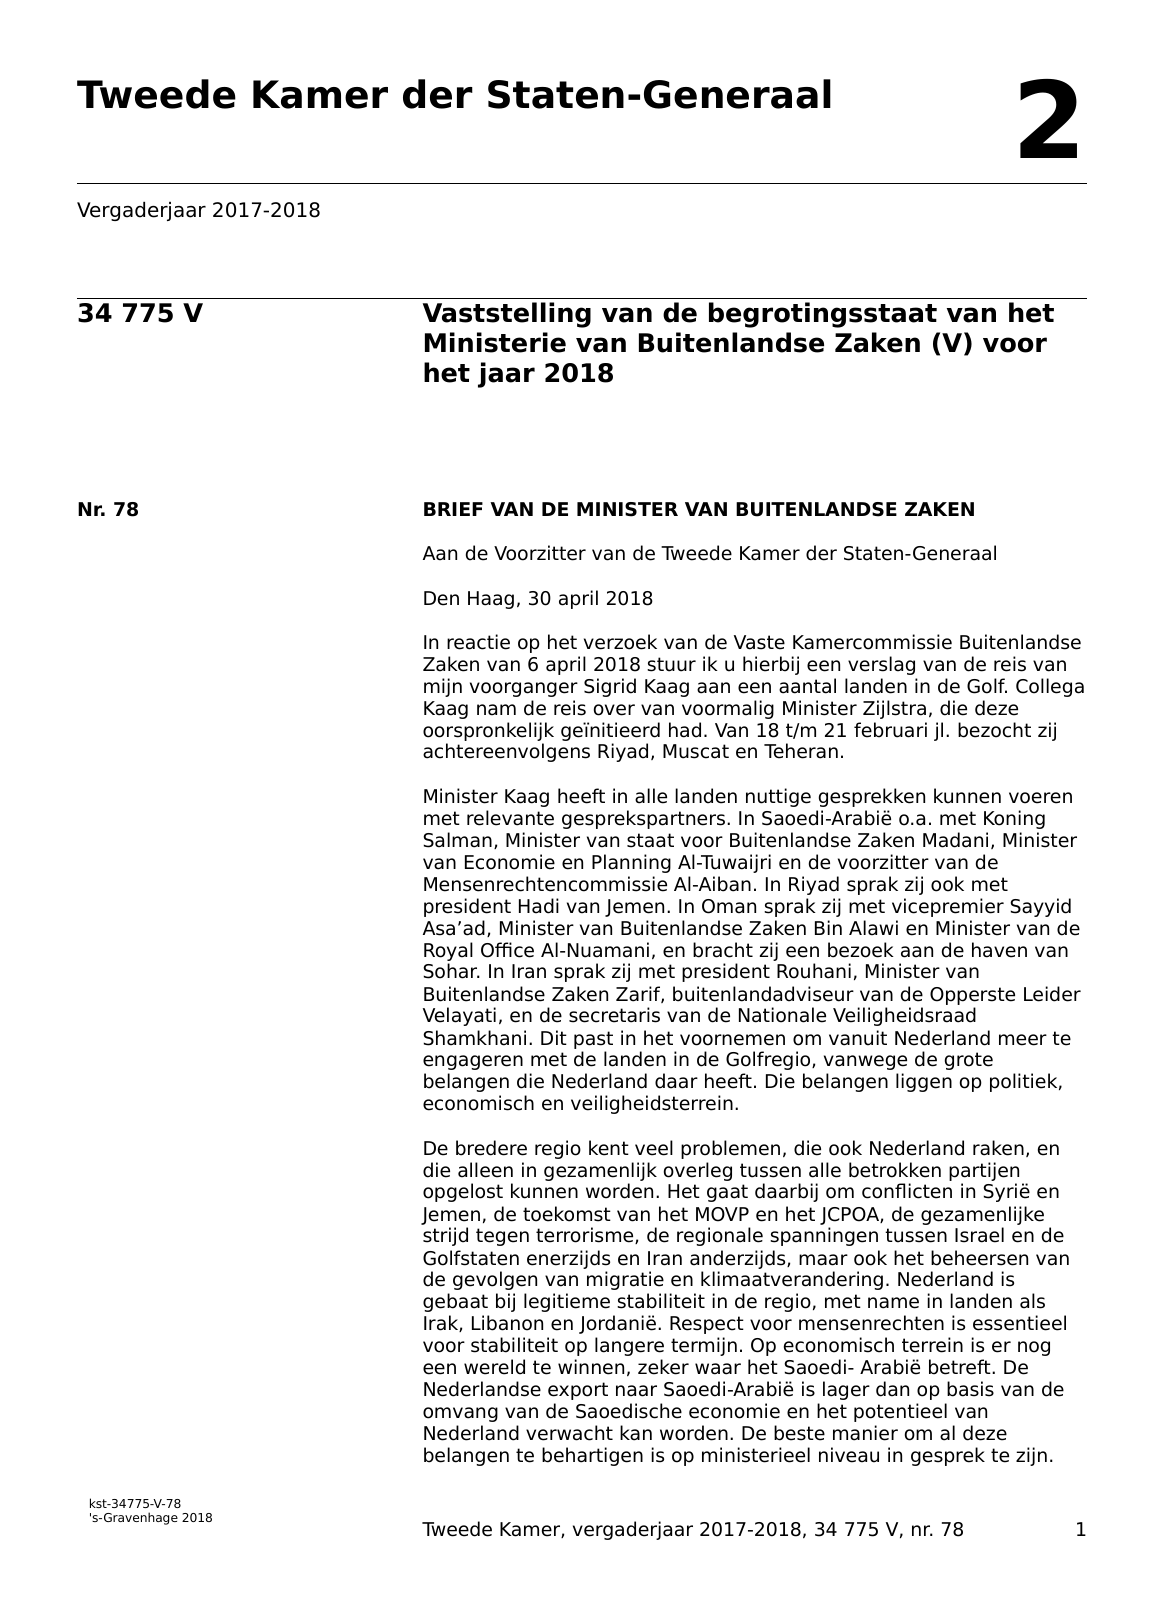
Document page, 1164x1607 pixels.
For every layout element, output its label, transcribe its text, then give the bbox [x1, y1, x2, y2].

text Den Haag, 30 april 2018 [422, 587, 1087, 609]
text In reactie op het verzoek van de Vaste Kamercommissie Buitenlandse Zaken van 6 april 2018 stuur ik u hierbij een verslag van de reis van mijn voorganger Sigrid Kaag aan een aantal landen in de Golf. Collega Kaag nam de reis over van voormalig Minister Zijlstra, die deze oorspronkelijk geïnitieerd had. Van 18 t/m 21 februari jl. bezocht zij achtereenvolgens Riyad, Muscat en Teheran. [422, 632, 1087, 763]
table_header 2 [886, 59, 1087, 183]
subtitle 34 775 V Vaststelling van de begrotingsstaat van het Ministerie van Buitenlandse Zaken (V) voor het jaar 2018 [77, 299, 1087, 388]
subtitle Nr. 78 BRIEF VAN DE MINISTER VAN BUITENLANDSE ZAKEN [77, 499, 1087, 521]
text Minister Kaag heeft in alle landen nuttige gesprekken kunnen voeren met relevante gesprekspartners. In Saoedi-Arabië o.a. met Koning Salman, Minister van staat voor Buitenlandse Zaken Madani, Minister van Economie en Planning Al-Tuwaijri en de voorzitter van de Mensenrechtencommissie Al-Aiban. In Riyad sprak zij ook met president Hadi van Jemen. In Oman sprak zij met vicepremier Sayyid Asa’ad, Minister van Buitenlandse Zaken Bin Alawi en Minister van de Royal Office Al-Nuamani, en bracht zij een bezoek aan de haven van Sohar. In Iran sprak zij met president Rouhani, Minister van Buitenlandse Zaken Zarif, buitenlandadviseur van de Opperste Leider Velayati, en de secretaris van de Nationale Veiligheidsraad Shamkhani. Dit past in het voornemen om vanuit Nederland meer te engageren met de landen in de Golfregio, vanwege de grote belangen die Nederland daar heeft. Die belangen liggen op politiek, economisch en veiligheidsterrein. [422, 786, 1087, 1115]
table_cell Vergaderjaar 2017-2018 [77, 184, 1087, 298]
text De bredere regio kent veel problemen, die ook Nederland raken, en die alleen in gezamenlijk overleg tussen alle betrokken partijen opgelost kunnen worden. Het gaat daarbij om conflicten in Syrië en Jemen, de toekomst van het MOVP en het JCPOA, de gezamenlijke strijd tegen terrorisme, de regionale spanningen tussen Israel en de Golfstaten enerzijds en Iran anderzijds, maar ook het beheersen van de gevolgen van migratie en klimaatverandering. Nederland is gebaat bij legitieme stabiliteit in de regio, met name in landen als Irak, Libanon en Jordanië. Respect voor mensenrechten is essentieel voor stabiliteit op langere termijn. Op economisch terrein is er nog een wereld te winnen, zeker waar het Saoedi- Arabië betreft. De Nederlandse export naar Saoedi-Arabië is lager dan op basis van de omvang van de Saoedische economie en het potentieel van Nederland verwacht kan worden. De beste manier om al deze belangen te behartigen is op ministerieel niveau in gesprek te zijn. [422, 1137, 1087, 1467]
text Aan de Voorzitter van de Tweede Kamer der Staten-Generaal [422, 543, 1087, 565]
table_header Tweede Kamer der Staten-Generaal [77, 59, 886, 183]
text 's-Gravenhage 2018 [88, 1511, 323, 1525]
text kst-34775-V-78 [88, 1497, 323, 1511]
